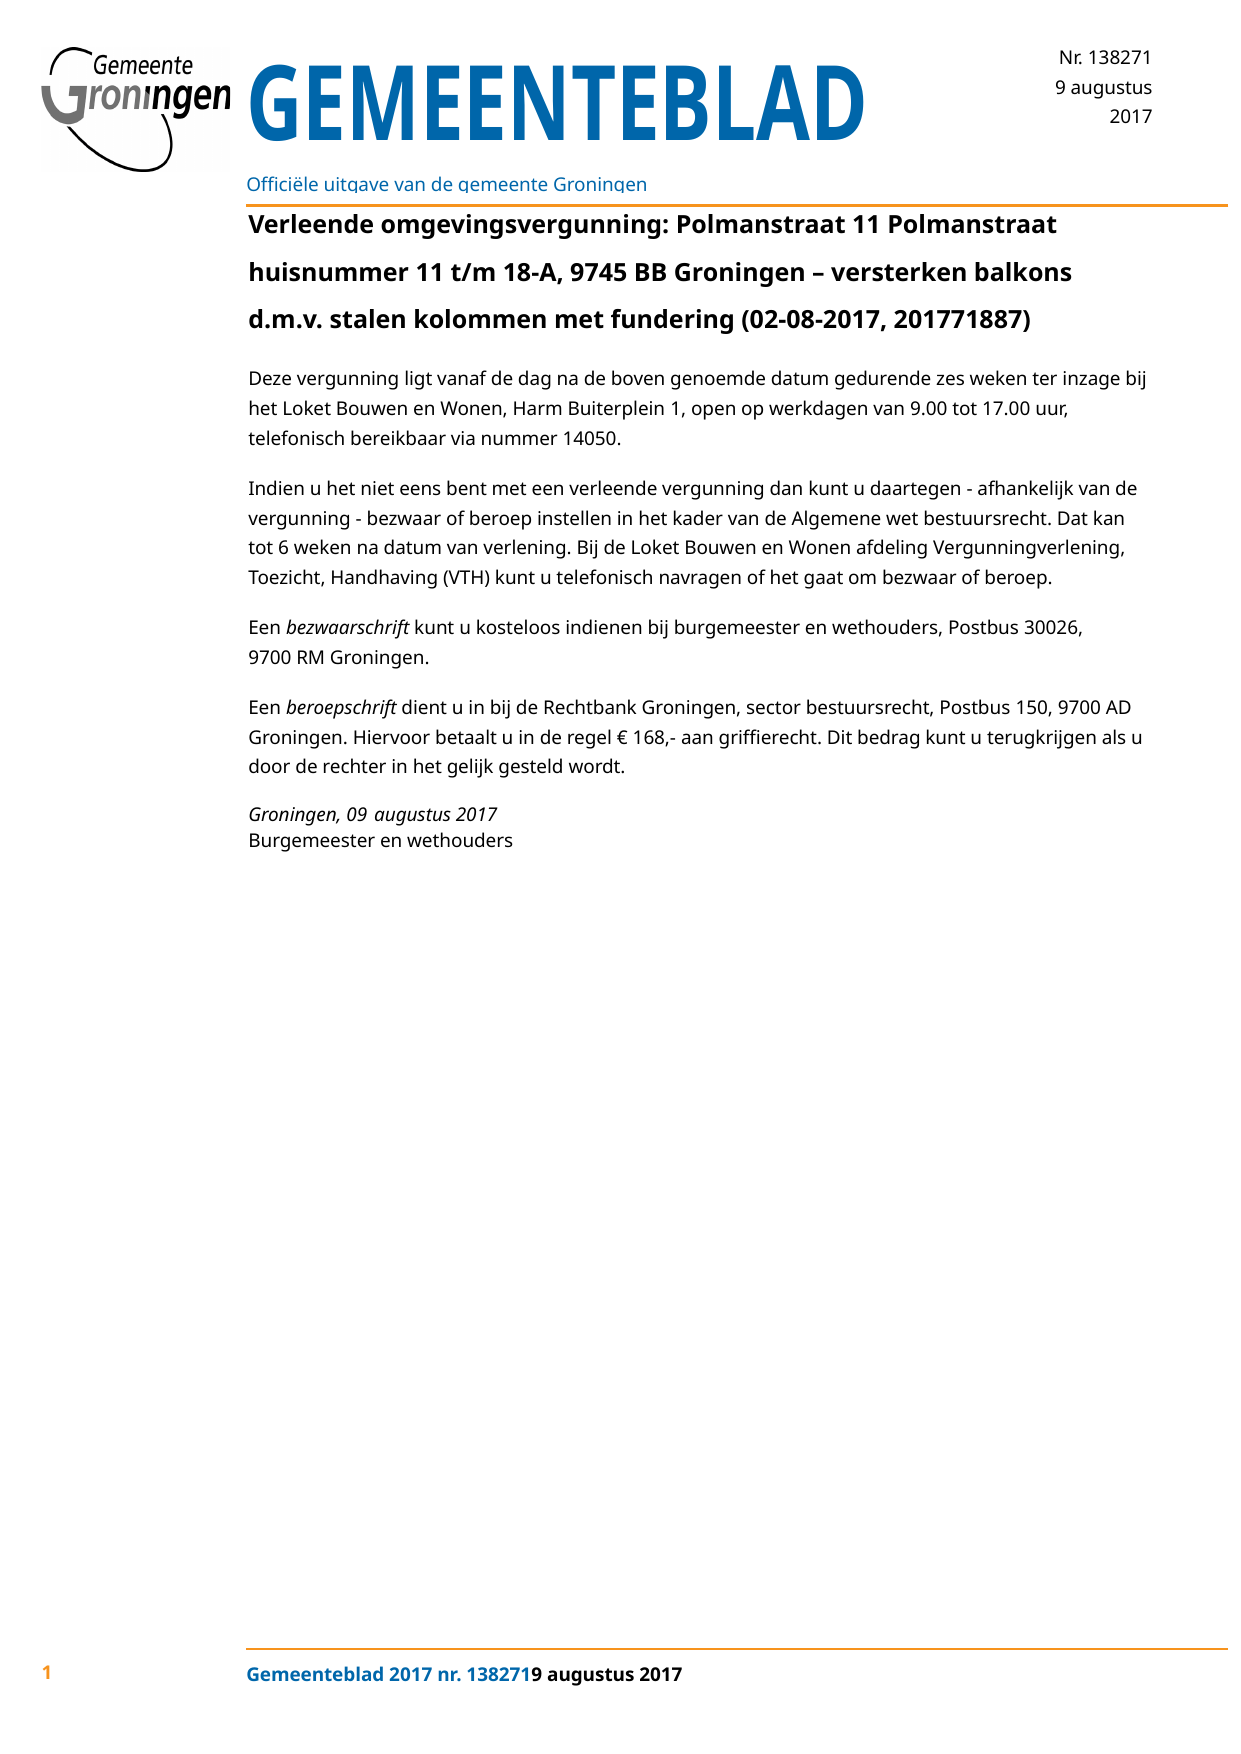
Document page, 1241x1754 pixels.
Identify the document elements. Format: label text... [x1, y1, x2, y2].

text Groningen, 09 augustus 2017 [248, 801, 1152, 827]
text Burgemeester en wethouders [248, 827, 1152, 853]
text Deze vergunning ligt vanaf de dag na de boven genoemde datum gedurende zes weken ter inzage bij het Loket Bouwen en Wonen, Harm Buiterplein 1, open op werkdagen van 9.00 tot 17.00 uur, telefonisch bereikbaar via nummer 14050. [248, 366, 1152, 450]
text Indien u het niet eens bent met een verleende vergunning dan kunt u daartegen - afhankelijk van de vergunning - bezwaar of beroep instellen in het kader van de Algemene wet bestuursrecht. Dat kan tot 6 weken na datum van verlening. Bij de Loket Bouwen en Wonen afdeling Vergunningverlening, Toezicht, Handhaving (VTH) kunt u telefonisch navragen of het gaat om bezwaar of beroep. [248, 475, 1152, 589]
picture [41, 47, 231, 172]
text Verleende omgevingsvergunning: Polmanstraat 11 Polmanstraat huisnummer 11 t/m 18-A, 9745 BB Groningen – versterken balkons d.m.v. stalen kolommen met fundering (02-08-2017, 201771887) [248, 207, 1152, 336]
text Een bezwaarschrift kunt u kosteloos indienen bij burgemeester en wethouders, Postbus 30026, 9700 RM Groningen. [248, 614, 1152, 669]
text Een beroepschrift dient u in bij de Rechtbank Groningen, sector bestuursrecht, Postbus 150, 9700 AD Groningen. Hiervoor betaalt u in de regel € 168,- aan griffierecht. Dit bedrag kunt u terugkrijgen als u door de rechter in het gelijk gesteld wordt. [248, 694, 1152, 779]
